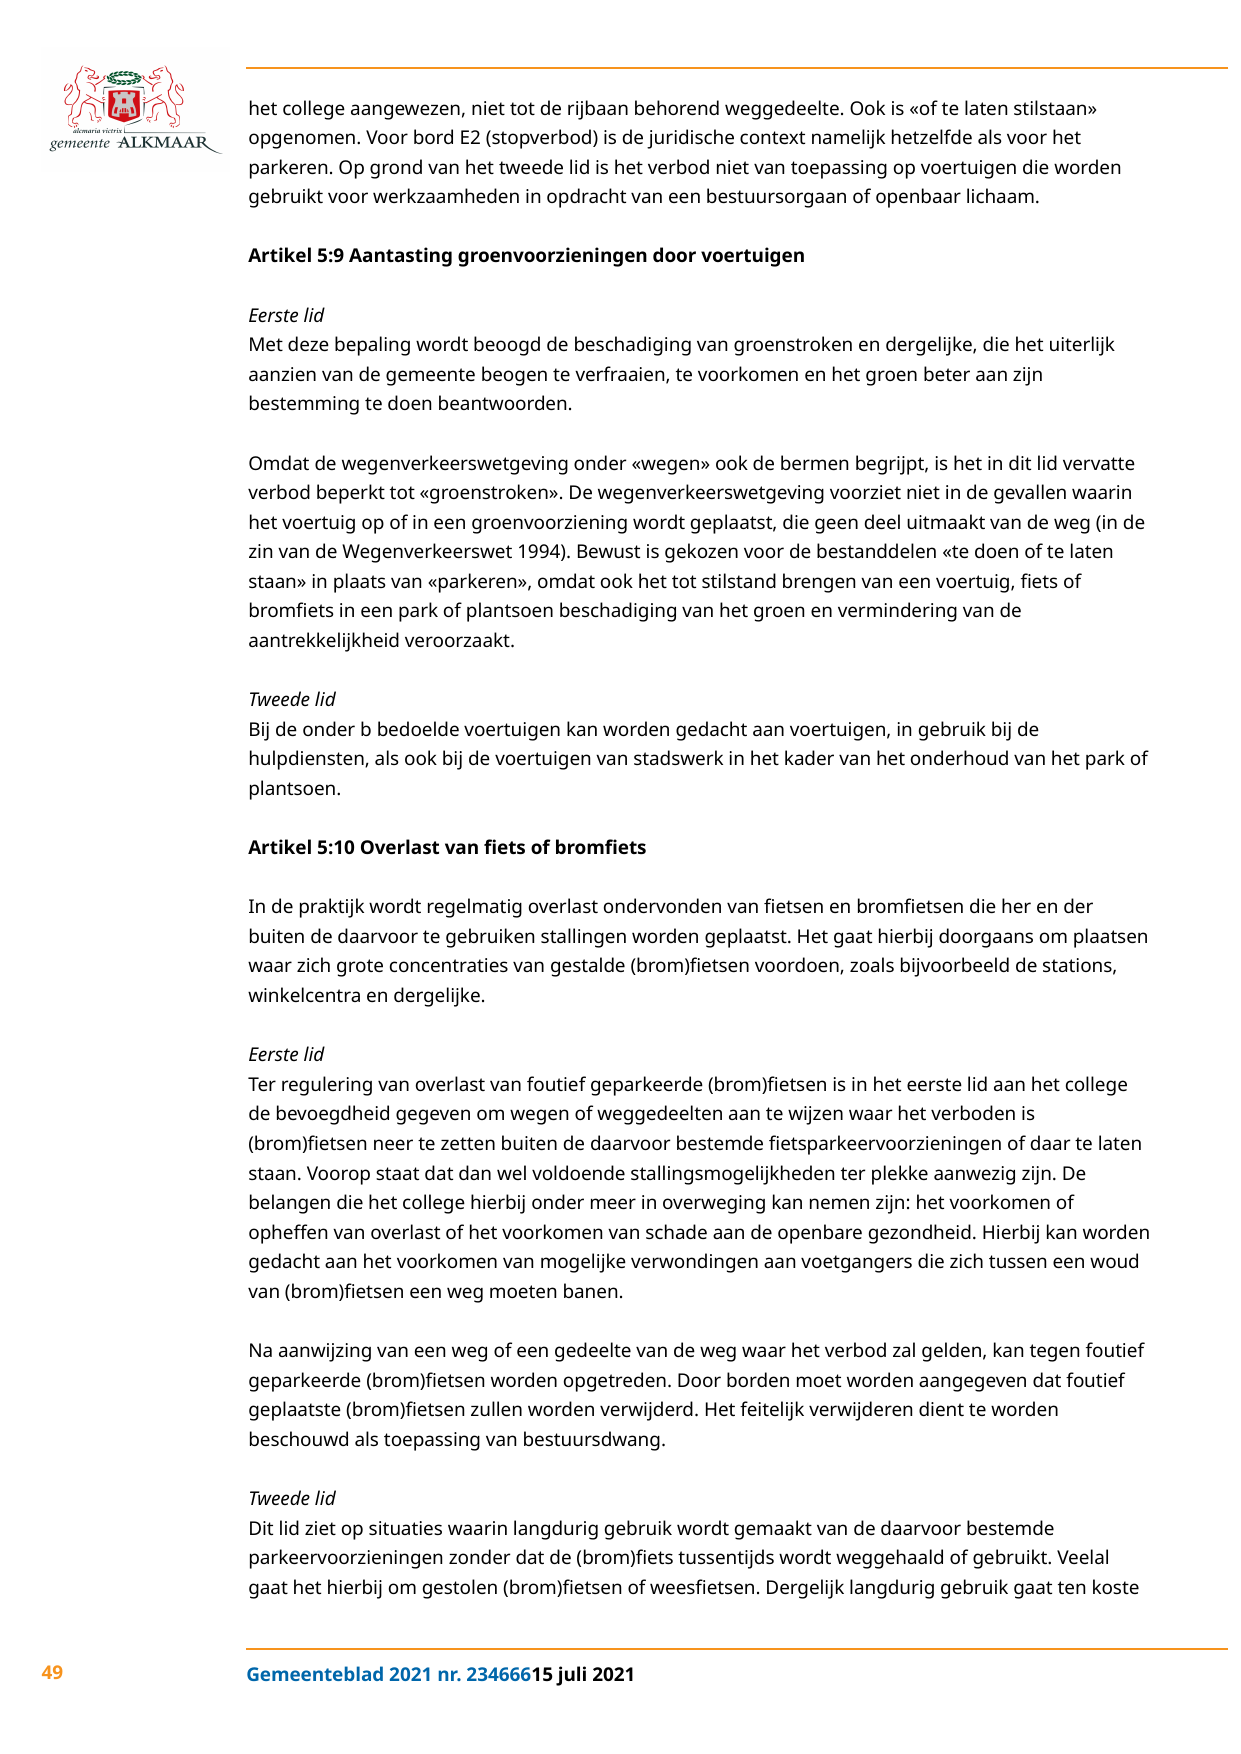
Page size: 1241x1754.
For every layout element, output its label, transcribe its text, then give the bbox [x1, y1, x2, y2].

text Eerste lid [248, 1041, 1152, 1067]
text Ter regulering van overlast van foutief geparkeerde (brom)fietsen is in het eerste lid aan het college de bevoegdheid gegeven om wegen of weggedeelten aan te wijzen waar het verboden is (brom)fietsen neer te zetten buiten de daarvoor bestemde fietsparkeervoorzieningen of daar te laten staan. Voorop staat dat dan wel voldoende stallingsmogelijkheden ter plekke aanwezig zijn. De belangen die het college hierbij onder meer in overweging kan nemen zijn: het voorkomen of opheffen van overlast of het voorkomen van schade aan de openbare gezondheid. Hierbij kan worden gedacht aan het voorkomen van mogelijke verwondingen aan voetgangers die zich tussen een woud van (brom)fietsen een weg moeten banen. [248, 1071, 1152, 1304]
text Omdat de wegenverkeerswetgeving onder «wegen» ook de bermen begrijpt, is het in dit lid vervatte verbod beperkt tot «groenstroken». De wegenverkeerswetgeving voorziet niet in de gevallen waarin het voertuig op of in een groenvoorziening wordt geplaatst, die geen deel uitmaakt van de weg (in de zin van de Wegenverkeerswet 1994). Bewust is gekozen voor de bestanddelen «te doen of te laten staan» in plaats van «parkeren», omdat ook het tot stilstand brengen van een voertuig, fiets of bromfiets in een park of plantsoen beschadiging van het groen en vermindering van de aantrekkelijkheid veroorzaakt. [248, 450, 1152, 653]
text Dit lid ziet op situaties waarin langdurig gebruik wordt gemaakt van de daarvoor bestemde parkeervoorzieningen zonder dat de (brom)fiets tussentijds wordt weggehaald of gebruikt. Veelal gaat het hierbij om gestolen (brom)fietsen of weesfietsen. Dergelijk langdurig gebruik gaat ten koste [248, 1515, 1152, 1600]
text Artikel 5:9 Aantasting groenvoorzieningen door voertuigen [248, 243, 1152, 268]
text Tweede lid [248, 1485, 1152, 1511]
text Bij de onder b bedoelde voertuigen kan worden gedacht aan voertuigen, in gebruik bij de hulpdiensten, als ook bij de voertuigen van stadswerk in het kader van het onderhoud van het park of plantsoen. [248, 716, 1152, 801]
picture [41, 47, 231, 172]
text Na aanwijzing van een weg of een gedeelte van de weg waar het verbod zal gelden, kan tegen foutief geparkeerde (brom)fietsen worden opgetreden. Door borden moet worden aangegeven dat foutief geplaatste (brom)fietsen zullen worden verwijderd. Het feitelijk verwijderen dient te worden beschouwd als toepassing van bestuursdwang. [248, 1337, 1152, 1452]
text In de praktijk wordt regelmatig overlast ondervonden van fietsen en bromfietsen die her en der buiten de daarvoor te gebruiken stallingen worden geplaatst. Het gaat hierbij doorgaans om plaatsen waar zich grote concentraties van gestalde (brom)fietsen voordoen, zoals bijvoorbeeld de stations, winkelcentra en dergelijke. [248, 893, 1152, 1008]
text Met deze bepaling wordt beoogd de beschadiging van groenstroken en dergelijke, die het uiterlijk aanzien van de gemeente beogen te verfraaien, te voorkomen en het groen beter aan zijn bestemming te doen beantwoorden. [248, 331, 1152, 416]
text het college aangewezen, niet tot de rijbaan behorend weggedeelte. Ook is «of te laten stilstaan» opgenomen. Voor bord E2 (stopverbod) is de juridische context namelijk hetzelfde als voor het parkeren. Op grond van het tweede lid is het verbod niet van toepassing op voertuigen die worden gebruikt voor werkzaamheden in opdracht van een bestuursorgaan of openbaar lichaam. [248, 95, 1152, 209]
text Artikel 5:10 Overlast van fiets of bromfiets [248, 834, 1152, 860]
text Eerste lid [248, 302, 1152, 328]
text Tweede lid [248, 686, 1152, 712]
